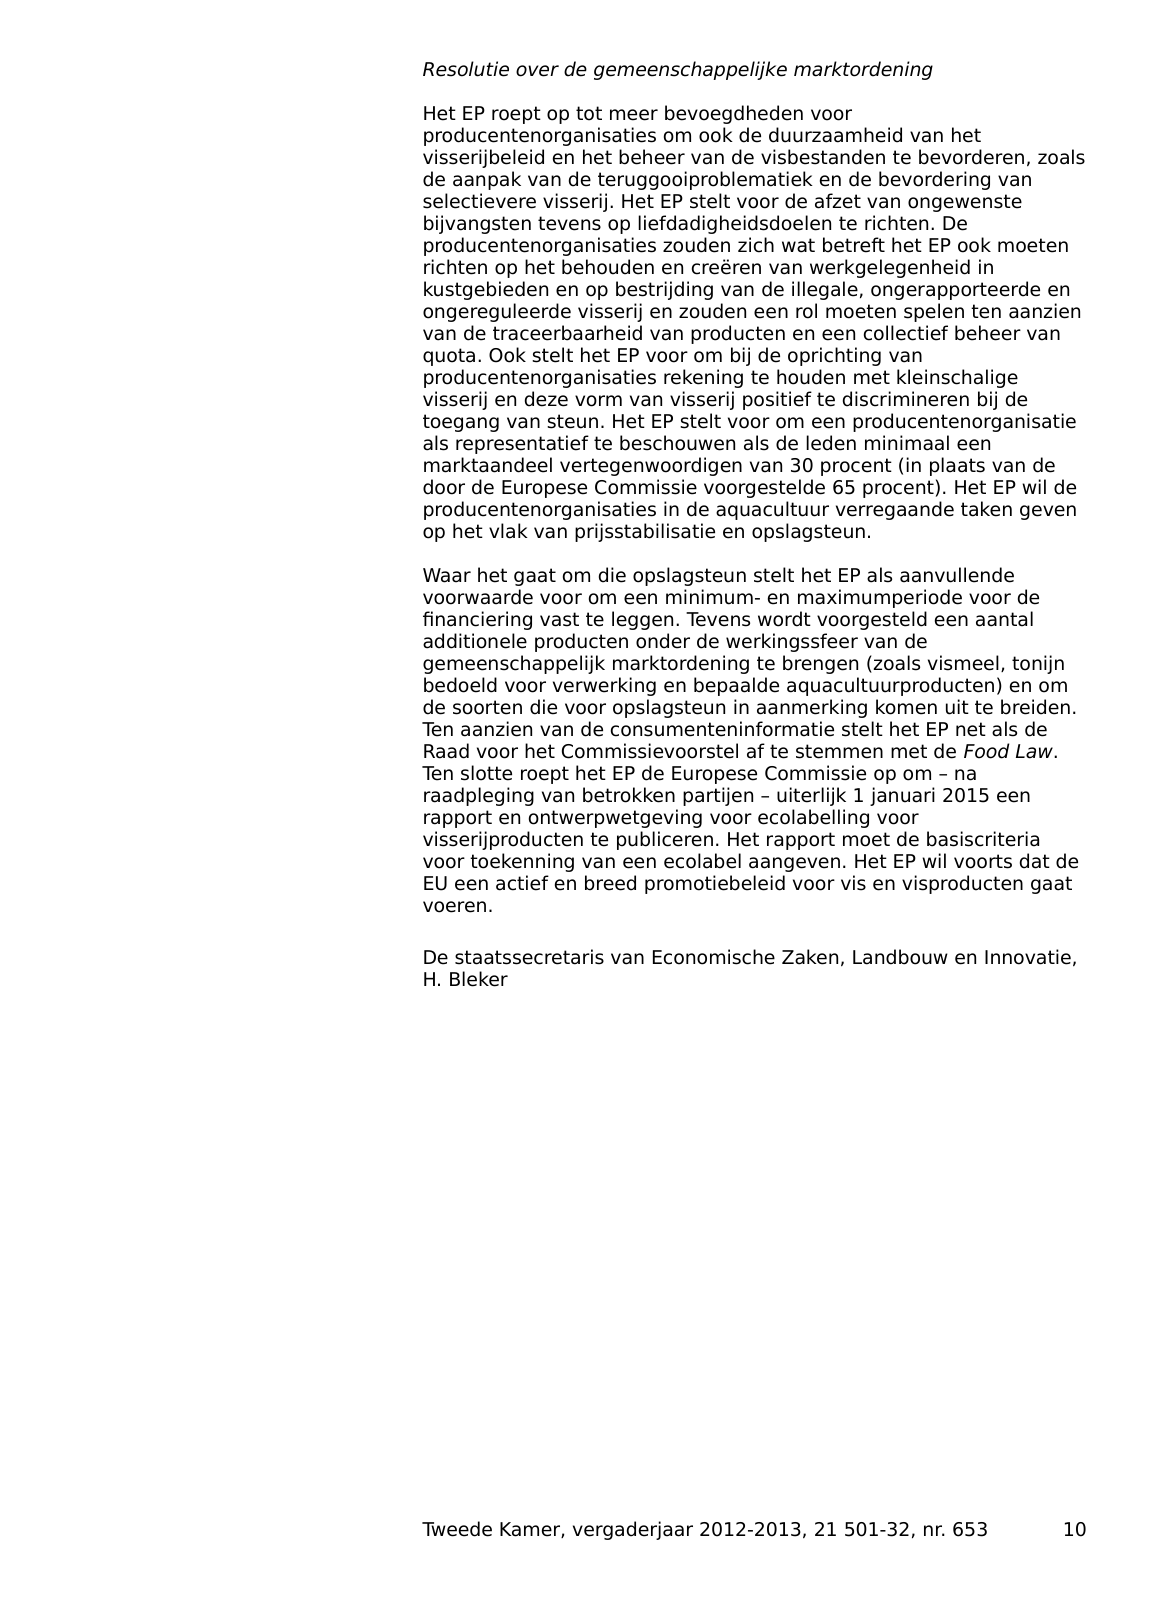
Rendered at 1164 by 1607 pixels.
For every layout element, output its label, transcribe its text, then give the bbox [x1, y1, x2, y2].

text Waar het gaat om die opslagsteun stelt het EP als aanvullende voorwaarde voor om een minimum- en maximumperiode voor de financiering vast te leggen. Tevens wordt voorgesteld een aantal additionele producten onder de werkingssfeer van de gemeenschappelijk marktordening te brengen (zoals vismeel, tonijn bedoeld voor verwerking en bepaalde aquacultuurproducten) en om de soorten die voor opslagsteun in aanmerking komen uit te breiden. Ten aanzien van de consumenteninformatie stelt het EP net als de Raad voor het Commissievoorstel af te stemmen met de Food Law. Ten slotte roept het EP de Europese Commissie op om – na raadpleging van betrokken partijen – uiterlijk 1 januari 2015 een rapport en ontwerpwetgeving voor ecolabelling voor visserijproducten te publiceren. Het rapport moet de basiscriteria voor toekenning van een ecolabel aangeven. Het EP wil voorts dat de EU een actief en breed promotiebeleid voor vis en visproducten gaat voeren. [422, 565, 1087, 917]
subtitle Resolutie over de gemeenschappelijke marktordening [422, 59, 1087, 81]
text Het EP roept op tot meer bevoegdheden voor producentenorganisaties om ook de duurzaamheid van het visserijbeleid en het beheer van de visbestanden te bevorderen, zoals de aanpak van de teruggooiproblematiek en de bevordering van selectievere visserij. Het EP stelt voor de afzet van ongewenste bijvangsten tevens op liefdadigheidsdoelen te richten. De producentenorganisaties zouden zich wat betreft het EP ook moeten richten op het behouden en creëren van werkgelegenheid in kustgebieden en op bestrijding van de illegale, ongerapporteerde en ongereguleerde visserij en zouden een rol moeten spelen ten aanzien van de traceerbaarheid van producten en een collectief beheer van quota. Ook stelt het EP voor om bij de oprichting van producentenorganisaties rekening te houden met kleinschalige visserij en deze vorm van visserij positief te discrimineren bij de toegang van steun. Het EP stelt voor om een producentenorganisatie als representatief te beschouwen als de leden minimaal een marktaandeel vertegenwoordigen van 30 procent (in plaats van de door de Europese Commissie voorgestelde 65 procent). Het EP wil de producentenorganisaties in de aquacultuur verregaande taken geven op het vlak van prijsstabilisatie en opslagsteun. [422, 103, 1087, 543]
text De staatssecretaris van Economische Zaken, Landbouw en Innovatie, H. Bleker [422, 947, 1087, 991]
